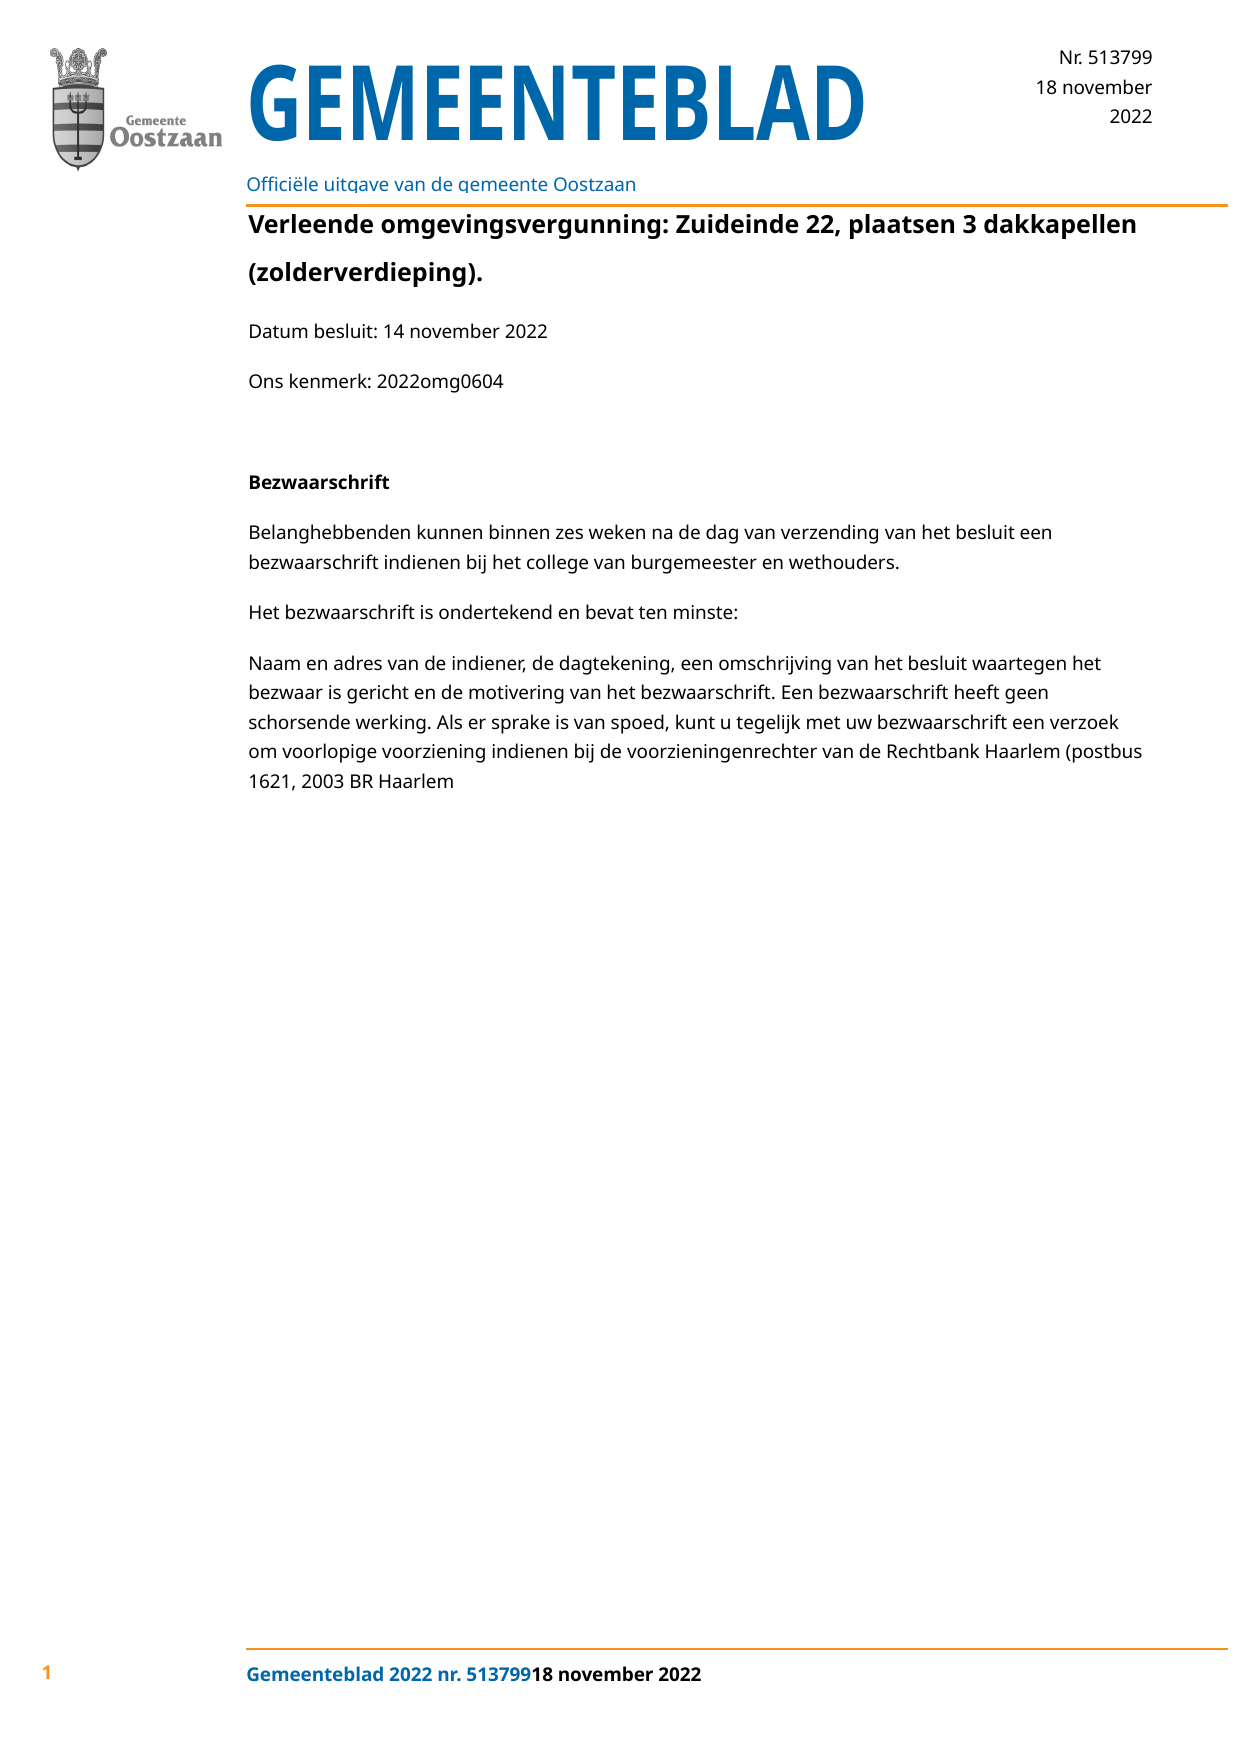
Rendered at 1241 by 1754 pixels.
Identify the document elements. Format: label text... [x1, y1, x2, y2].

text Bezwaarschrift [248, 469, 1152, 495]
text Verleende omgevingsvergunning: Zuideinde 22, plaatsen 3 dakkapellen (zolderverdieping). [248, 207, 1152, 288]
text Het bezwaarschrift is ondertekend en bevat ten minste: [248, 599, 1152, 625]
text Ons kenmerk: 2022omg0604 [248, 368, 1152, 394]
picture [41, 47, 231, 172]
text Naam en adres van de indiener, de dagtekening, een omschrijving van het besluit waartegen het bezwaar is gericht en de motivering van het bezwaarschrift. Een bezwaarschrift heeft geen schorsende werking. Als er sprake is van spoed, kunt u tegelijk met uw bezwaarschrift een verzoek om voorlopige voorziening indienen bij de voorzieningenrechter van de Rechtbank Haarlem (postbus 1621, 2003 BR Haarlem [248, 650, 1152, 794]
text Datum besluit: 14 november 2022 [248, 318, 1152, 344]
text Belanghebbenden kunnen binnen zes weken na de dag van verzending van het besluit een bezwaarschrift indienen bij het college van burgemeester en wethouders. [248, 519, 1152, 575]
